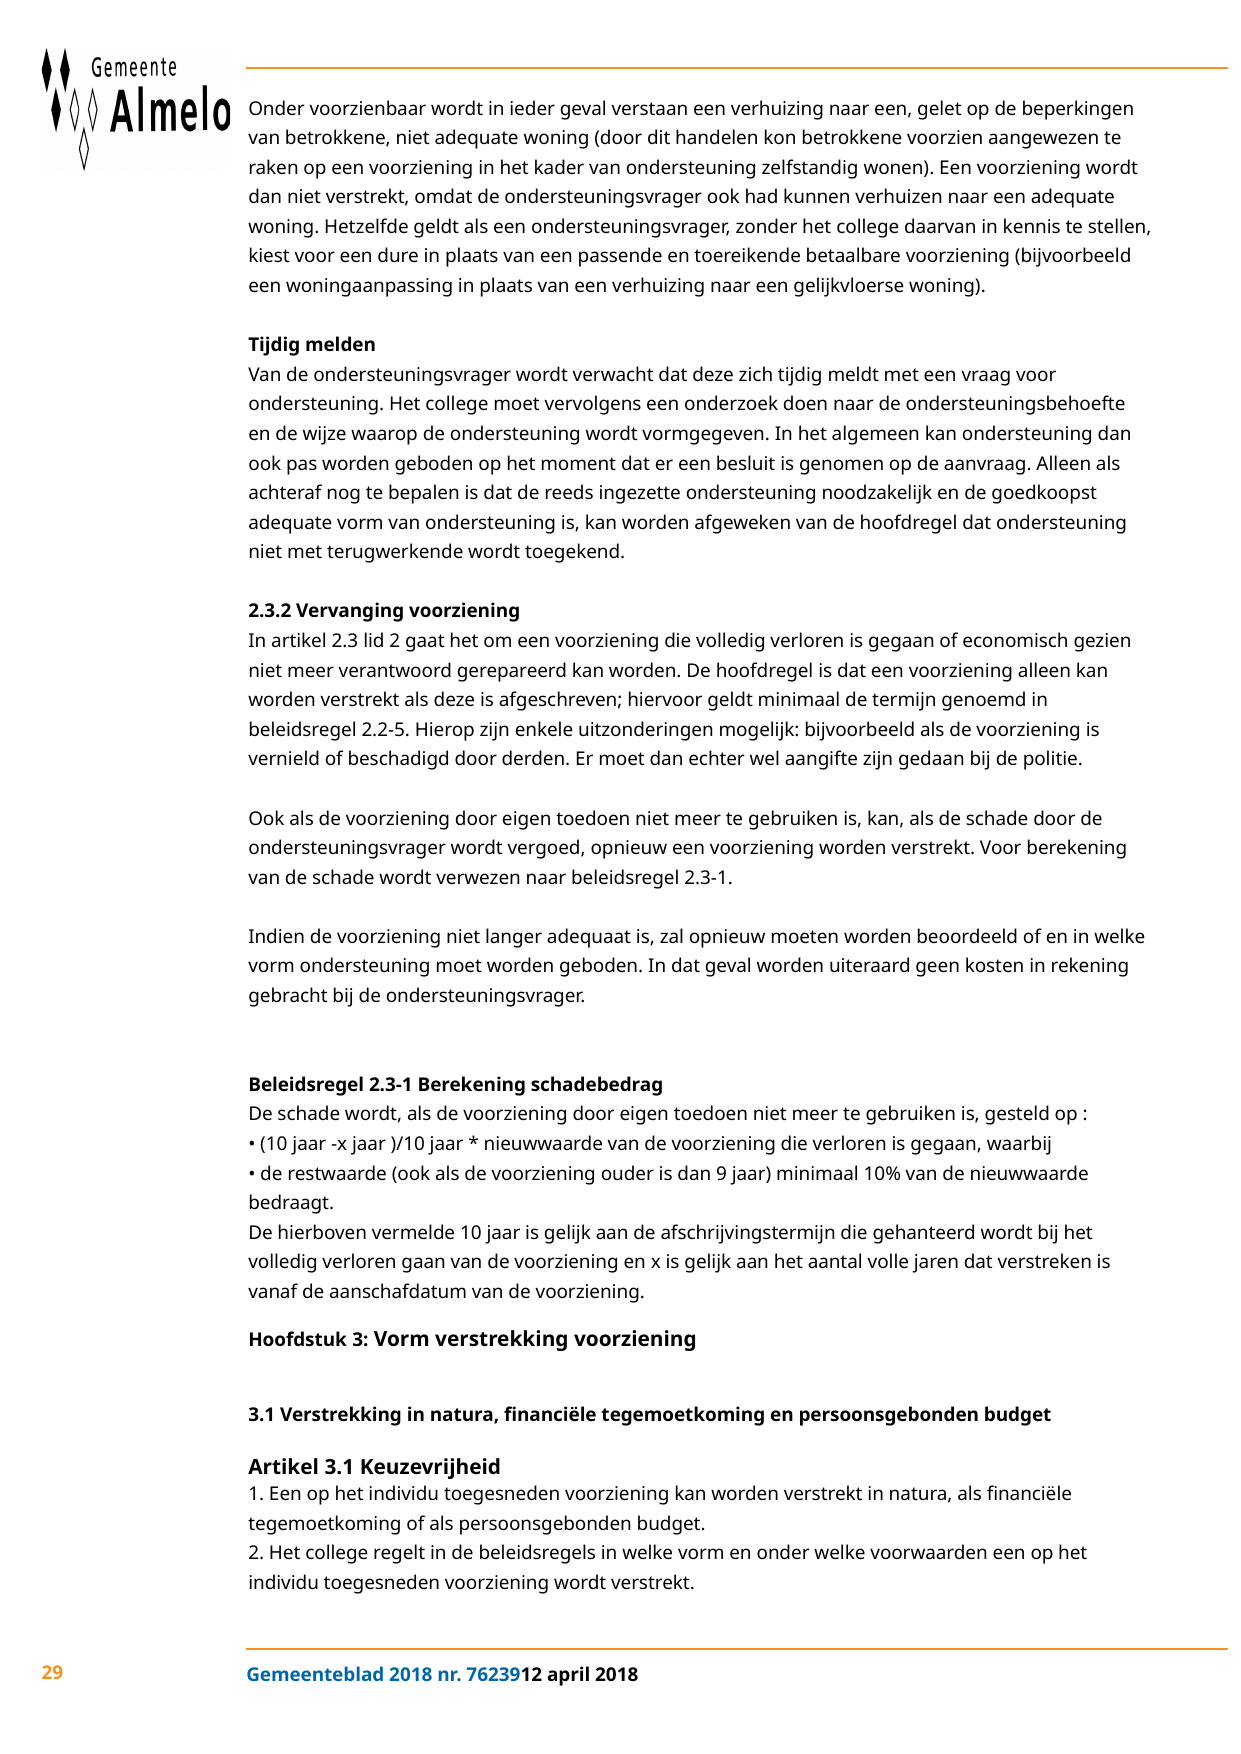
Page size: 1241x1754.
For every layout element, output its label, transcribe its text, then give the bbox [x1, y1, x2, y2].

text Onder voorzienbaar wordt in ieder geval verstaan een verhuizing naar een, gelet op de beperkingen van betrokkene, niet adequate woning (door dit handelen kon betrokkene voorzien aangewezen te raken op een voorziening in het kader van ondersteuning zelfstandig wonen). Een voorziening wordt dan niet verstrekt, omdat de ondersteuningsvrager ook had kunnen verhuizen naar een adequate woning. Hetzelfde geldt als een ondersteuningsvrager, zonder het college daarvan in kennis te stellen, kiest voor een dure in plaats van een passende en toereikende betaalbare voorziening (bijvoorbeeld een woningaanpassing in plaats van een verhuizing naar een gelijkvloerse woning). [248, 95, 1152, 298]
text Hoofdstuk 3: Vorm verstrekking voorziening [248, 1324, 1152, 1352]
text Beleidsregel 2.3-1 Berekening schadebedrag [248, 1071, 1152, 1097]
text • (10 jaar -x jaar )/10 jaar * nieuwwaarde van de voorziening die verloren is gegaan, waarbij [248, 1130, 1152, 1156]
text Ook als de voorziening door eigen toedoen niet meer te gebruiken is, kan, als de schade door de ondersteuningsvrager wordt vergoed, opnieuw een voorziening worden verstrekt. Voor berekening van de schade wordt verwezen naar beleidsregel 2.3-1. [248, 805, 1152, 890]
text Indien de voorziening niet langer adequaat is, zal opnieuw moeten worden beoordeeld of en in welke vorm ondersteuning moet worden geboden. In dat geval worden uiteraard geen kosten in rekening gebracht bij de ondersteuningsvrager. [248, 923, 1152, 1008]
text 2. Het college regelt in de beleidsregels in welke vorm en onder welke voorwaarden een op het individu toegesneden voorziening wordt verstrekt. [248, 1539, 1152, 1595]
text Artikel 3.1 Keuzevrijheid [248, 1452, 1152, 1480]
text 3.1 Verstrekking in natura, financiële tegemoetkoming en persoonsgebonden budget [248, 1401, 1152, 1427]
text Tijdig melden [248, 331, 1152, 357]
text Van de ondersteuningsvrager wordt verwacht dat deze zich tijdig meldt met een vraag voor ondersteuning. Het college moet vervolgens een onderzoek doen naar de ondersteuningsbehoefte en de wijze waarop de ondersteuning wordt vormgegeven. In het algemeen kan ondersteuning dan ook pas worden geboden op het moment dat er een besluit is genomen op de aanvraag. Alleen als achteraf nog te bepalen is dat de reeds ingezette ondersteuning noodzakelijk en de goedkoopst adequate vorm van ondersteuning is, kan worden afgeweken van de hoofdregel dat ondersteuning niet met terugwerkende wordt toegekend. [248, 361, 1152, 564]
text 1. Een op het individu toegesneden voorziening kan worden verstrekt in natura, als financiële tegemoetkoming of als persoonsgebonden budget. [248, 1480, 1152, 1536]
picture [41, 47, 231, 172]
text • de restwaarde (ook als de voorziening ouder is dan 9 jaar) minimaal 10% van de nieuwwaarde bedraagt. [248, 1160, 1152, 1215]
text De hierboven vermelde 10 jaar is gelijk aan de afschrijvingstermijn die gehanteerd wordt bij het volledig verloren gaan van de voorziening en x is gelijk aan het aantal volle jaren dat verstreken is vanaf de aanschafdatum van de voorziening. [248, 1219, 1152, 1304]
text De schade wordt, als de voorziening door eigen toedoen niet meer te gebruiken is, gesteld op : [248, 1101, 1152, 1126]
text In artikel 2.3 lid 2 gaat het om een voorziening die volledig verloren is gegaan of economisch gezien niet meer verantwoord gerepareerd kan worden. De hoofdregel is dat een voorziening alleen kan worden verstrekt als deze is afgeschreven; hiervoor geldt minimaal de termijn genoemd in beleidsregel 2.2-5. Hierop zijn enkele uitzonderingen mogelijk: bijvoorbeeld als de voorziening is vernield of beschadigd door derden. Er moet dan echter wel aangifte zijn gedaan bij de politie. [248, 627, 1152, 771]
text 2.3.2 Vervanging voorziening [248, 598, 1152, 623]
